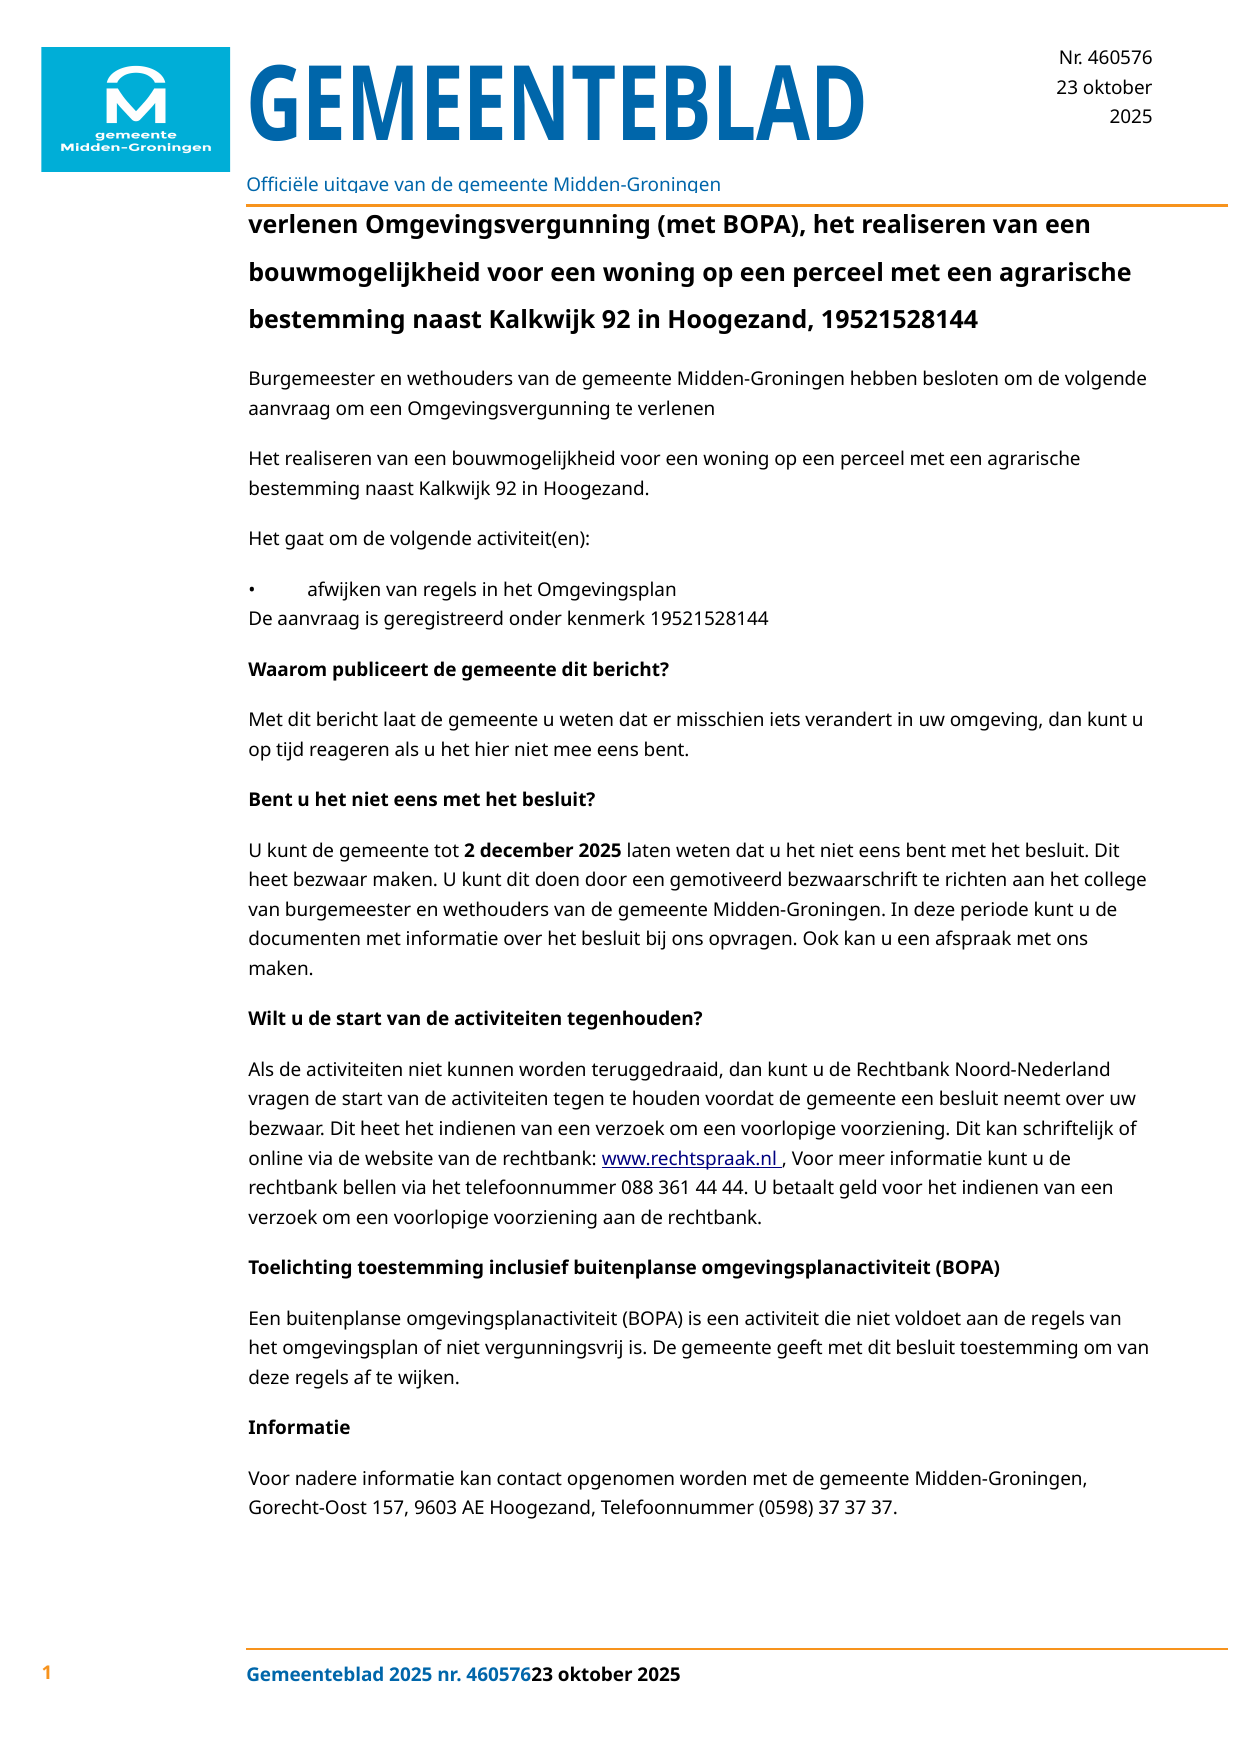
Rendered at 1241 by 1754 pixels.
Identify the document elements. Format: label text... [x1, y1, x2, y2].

text Waarom publiceert de gemeente dit bericht? [248, 656, 1152, 682]
text Wilt u de start van de activiteiten tegenhouden? [248, 1006, 1152, 1031]
text Voor nadere informatie kan contact opgenomen worden met de gemeente Midden-Groningen, Gorecht-Oost 157, 9603 AE Hoogezand, Telefoonnummer (0598) 37 37 37. [248, 1465, 1152, 1520]
picture [107, 89, 165, 122]
text Het realiseren van een bouwmogelijkheid voor een woning op een perceel met een agrarische bestemming naast Kalkwijk 92 in Hoogezand. [248, 446, 1152, 501]
text De aanvraag is geregistreerd onder kenmerk 19521528144 [248, 606, 1152, 631]
text Bent u het niet eens met het besluit? [248, 786, 1152, 812]
text Met dit bericht laat de gemeente u weten dat er misschien iets verandert in uw omgeving, dan kunt u op tijd reageren als u het hier niet mee eens bent. [248, 706, 1152, 762]
list afwijken van regels in het Omgevingsplan [248, 576, 1152, 602]
text verlenen Omgevingsvergunning (met BOPA), het realiseren van een bouwmogelijkheid voor een woning op een perceel met een agrarische bestemming naast Kalkwijk 92 in Hoogezand, 19521528144 [248, 207, 1152, 336]
text Toelichting toestemming inclusief buitenplanse omgevingsplanactiviteit (BOPA) [248, 1254, 1152, 1280]
text Burgemeester en wethouders van de gemeente Midden-Groningen hebben besloten om de volgende aanvraag om een Omgevingsvergunning te verlenen [248, 366, 1152, 421]
text U kunt de gemeente tot 2 december 2025 laten weten dat u het niet eens bent met het besluit. Dit heet bezwaar maken. U kunt dit doen door een gemotiveerd bezwaarschrift te richten aan het college van burgemeester en wethouders van de gemeente Midden-Groningen. In deze periode kunt u de documenten met informatie over het besluit bij ons opvragen. Ook kan u een afspraak met ons maken. [248, 837, 1152, 981]
text Het gaat om de volgende activiteit(en): [248, 526, 1152, 551]
picture [108, 66, 164, 82]
text Een buitenplanse omgevingsplanactiviteit (BOPA) is een activiteit die niet voldoet aan de regels van het omgevingsplan of niet vergunningsvrij is. De gemeente geeft met dit besluit toestemming om van deze regels af te wijken. [248, 1305, 1152, 1389]
text Als de activiteiten niet kunnen worden teruggedraaid, dan kunt u de Rechtbank Noord-Nederland vragen de start van de activiteiten tegen te houden voordat de gemeente een besluit neemt over uw bezwaar. Dit heet het indienen van een verzoek om een voorlopige voorziening. Dit kan schriftelijk of online via de website van de rechtbank: www.rechtspraak.nl , Voor meer informatie kunt u de rechtbank bellen via het telefoonnummer 088 361 44 44. U betaalt geld voor het indienen van een verzoek om een voorlopige voorziening aan de rechtbank. [248, 1056, 1152, 1229]
picture [184, 146, 190, 153]
text Informatie [248, 1414, 1152, 1440]
